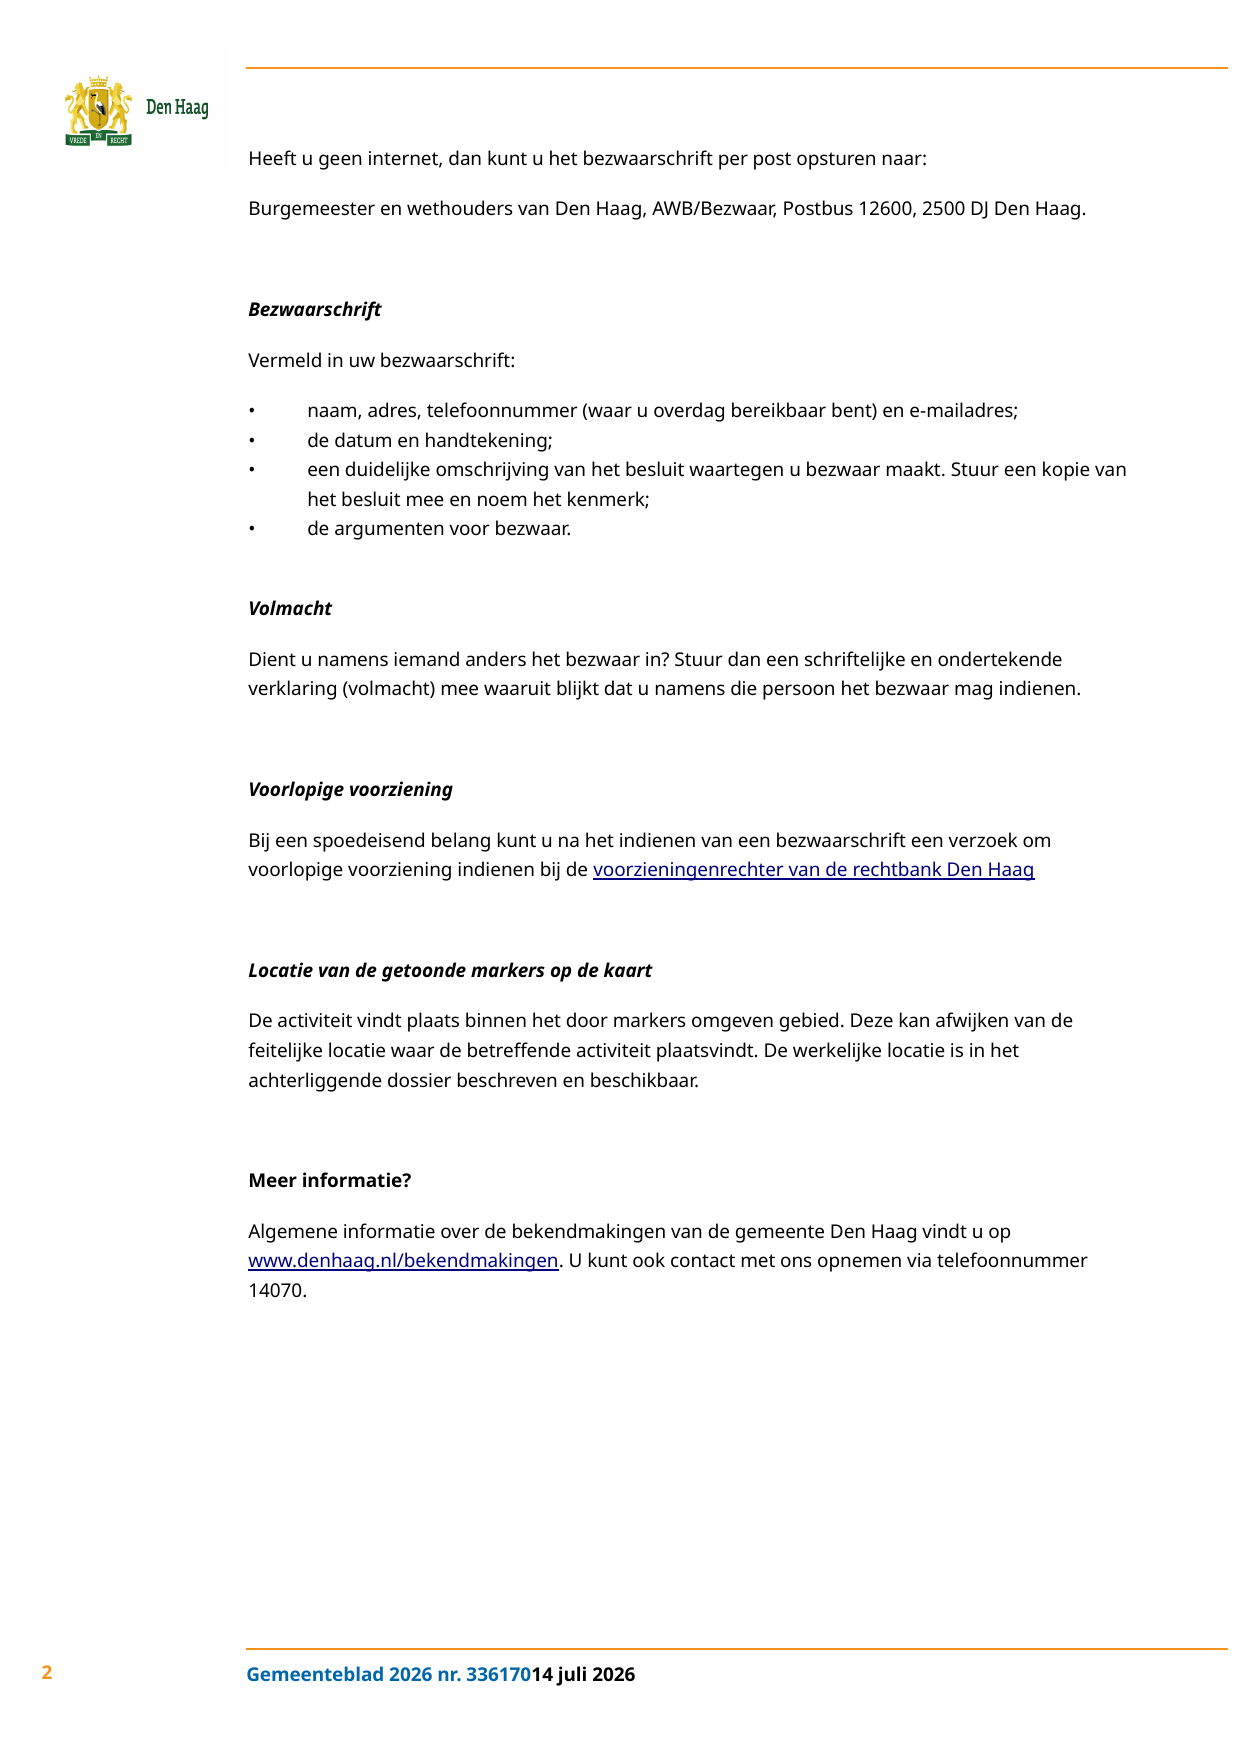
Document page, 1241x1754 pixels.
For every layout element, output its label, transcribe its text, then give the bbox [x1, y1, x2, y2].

text Algemene informatie over de bekendmakingen van de gemeente Den Haag vindt u op www.denhaag.nl/bekendmakingen. U kunt ook contact met ons opnemen via telefoonnummer 14070. [248, 1218, 1152, 1303]
text Locatie van de getoonde markers op de kaart [248, 957, 1152, 983]
picture [41, 47, 231, 172]
list de datum en handtekening; [248, 427, 1152, 453]
text Volmacht [248, 596, 1152, 621]
text De activiteit vindt plaats binnen het door markers omgeven gebied. Deze kan afwijken van de feitelijke locatie waar de betreffende activiteit plaatsvindt. De werkelijke locatie is in het achterliggende dossier beschreven en beschikbaar. [248, 1008, 1152, 1093]
list naam, adres, telefoonnummer (waar u overdag bereikbaar bent) en e-mailadres; [248, 397, 1152, 423]
text Heeft u geen internet, dan kunt u het bezwaarschrift per post opsturen naar: [248, 145, 1152, 171]
list de argumenten voor bezwaar. [248, 516, 1152, 541]
list een duidelijke omschrijving van het besluit waartegen u bezwaar maakt. Stuur een kopie van het besluit mee en noem het kenmerk; [248, 456, 1152, 512]
text Vermeld in uw bezwaarschrift: [248, 347, 1152, 373]
text Bij een spoedeisend belang kunt u na het indienen van een bezwaarschrift een verzoek om voorlopige voorziening indienen bij de voorzieningenrechter van de rechtbank Den Haag [248, 827, 1152, 882]
text Bezwaarschrift [248, 296, 1152, 322]
text Burgemeester en wethouders van Den Haag, AWB/Bezwaar, Postbus 12600, 2500 DJ Den Haag. [248, 196, 1152, 221]
text Meer informatie? [248, 1168, 1152, 1193]
text Voorlopige voorziening [248, 776, 1152, 802]
text Dient u namens iemand anders het bezwaar in? Stuur dan een schriftelijke en ondertekende verklaring (volmacht) mee waaruit blijkt dat u namens die persoon het bezwaar mag indienen. [248, 646, 1152, 701]
